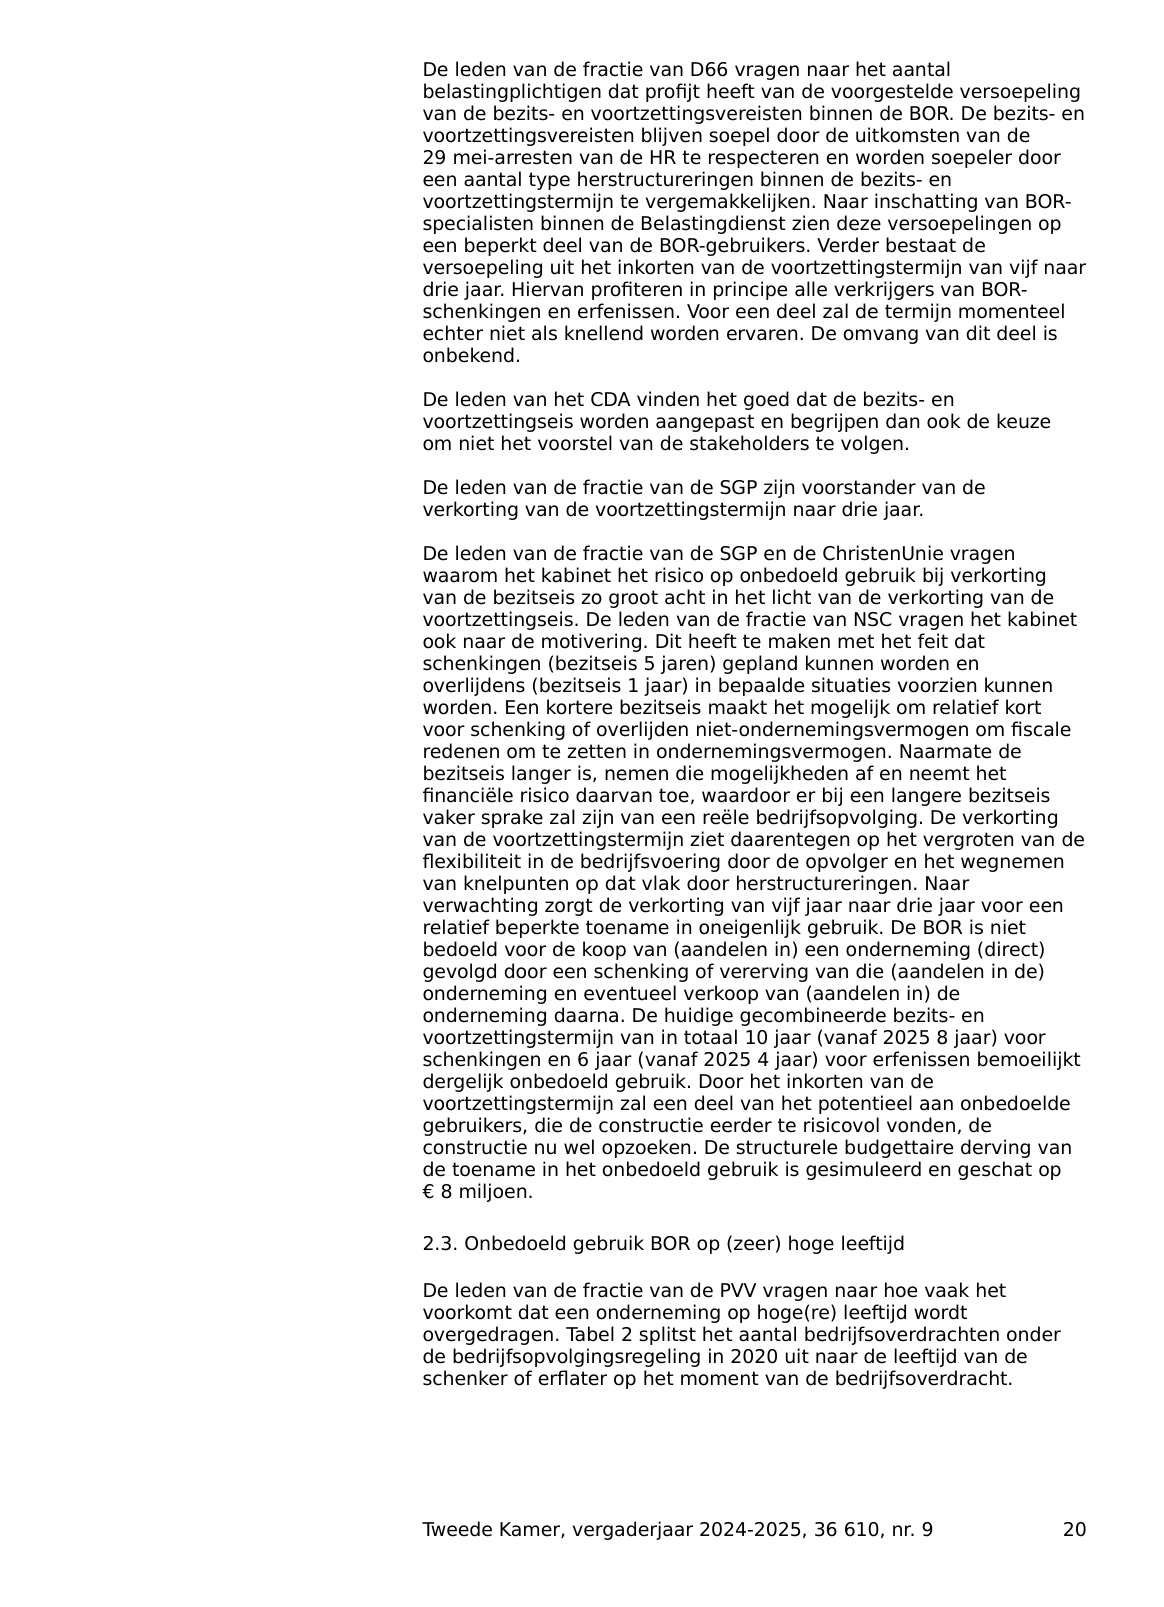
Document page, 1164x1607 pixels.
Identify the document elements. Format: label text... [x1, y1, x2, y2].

text De leden van de fractie van de PVV vragen naar hoe vaak het voorkomt dat een onderneming op hoge(re) leeftijd wordt overgedragen. Tabel 2 splitst het aantal bedrijfsoverdrachten onder de bedrijfsopvolgingsregeling in 2020 uit naar de leeftijd van de schenker of erflater op het moment van de bedrijfsoverdracht. [422, 1279, 1087, 1389]
text De leden van de fractie van D66 vragen naar het aantal belastingplichtigen dat profijt heeft van de voorgestelde versoepeling van de bezits- en voortzettingsvereisten binnen de BOR. De bezits- en voortzettingsvereisten blijven soepel door de uitkomsten van de 29 mei-arresten van de HR te respecteren en worden soepeler door een aantal type herstructureringen binnen de bezits- en voortzettingstermijn te vergemakkelijken. Naar inschatting van BOR-specialisten binnen de Belastingdienst zien deze versoepelingen op een beperkt deel van de BOR-gebruikers. Verder bestaat de versoepeling uit het inkorten van de voortzettingstermijn van vijf naar drie jaar. Hiervan profiteren in principe alle verkrijgers van BOR-schenkingen en erfenissen. Voor een deel zal de termijn momenteel echter niet als knellend worden ervaren. De omvang van dit deel is onbekend. [422, 59, 1087, 367]
subtitle 2.3. Onbedoeld gebruik BOR op (zeer) hoge leeftijd [422, 1233, 1087, 1254]
text De leden van het CDA vinden het goed dat de bezits- en voortzettingseis worden aangepast en begrijpen dan ook de keuze om niet het voorstel van de stakeholders te volgen. [422, 389, 1087, 455]
text De leden van de fractie van de SGP en de ChristenUnie vragen waarom het kabinet het risico op onbedoeld gebruik bij verkorting van de bezitseis zo groot acht in het licht van de verkorting van de voortzettingseis. De leden van de fractie van NSC vragen het kabinet ook naar de motivering. Dit heeft te maken met het feit dat schenkingen (bezitseis 5 jaren) gepland kunnen worden en overlijdens (bezitseis 1 jaar) in bepaalde situaties voorzien kunnen worden. Een kortere bezitseis maakt het mogelijk om relatief kort voor schenking of overlijden niet-ondernemingsvermogen om fiscale redenen om te zetten in ondernemingsvermogen. Naarmate de bezitseis langer is, nemen die mogelijkheden af en neemt het financiële risico daarvan toe, waardoor er bij een langere bezitseis vaker sprake zal zijn van een reële bedrijfsopvolging. De verkorting van de voortzettingstermijn ziet daarentegen op het vergroten van de flexibiliteit in de bedrijfsvoering door de opvolger en het wegnemen van knelpunten op dat vlak door herstructureringen. Naar verwachting zorgt de verkorting van vijf jaar naar drie jaar voor een relatief beperkte toename in oneigenlijk gebruik. De BOR is niet bedoeld voor de koop van (aandelen in) een onderneming (direct) gevolgd door een schenking of vererving van die (aandelen in de) onderneming en eventueel verkoop van (aandelen in) de onderneming daarna. De huidige gecombineerde bezits- en voortzettingstermijn van in totaal 10 jaar (vanaf 2025 8 jaar) voor schenkingen en 6 jaar (vanaf 2025 4 jaar) voor erfenissen bemoeilijkt dergelijk onbedoeld gebruik. Door het inkorten van de voortzettingstermijn zal een deel van het potentieel aan onbedoelde gebruikers, die de constructie eerder te risicovol vonden, de constructie nu wel opzoeken. De structurele budgettaire derving van de toename in het onbedoeld gebruik is gesimuleerd en geschat op € 8 miljoen. [422, 543, 1087, 1203]
text De leden van de fractie van de SGP zijn voorstander van de verkorting van de voortzettingstermijn naar drie jaar. [422, 477, 1087, 521]
